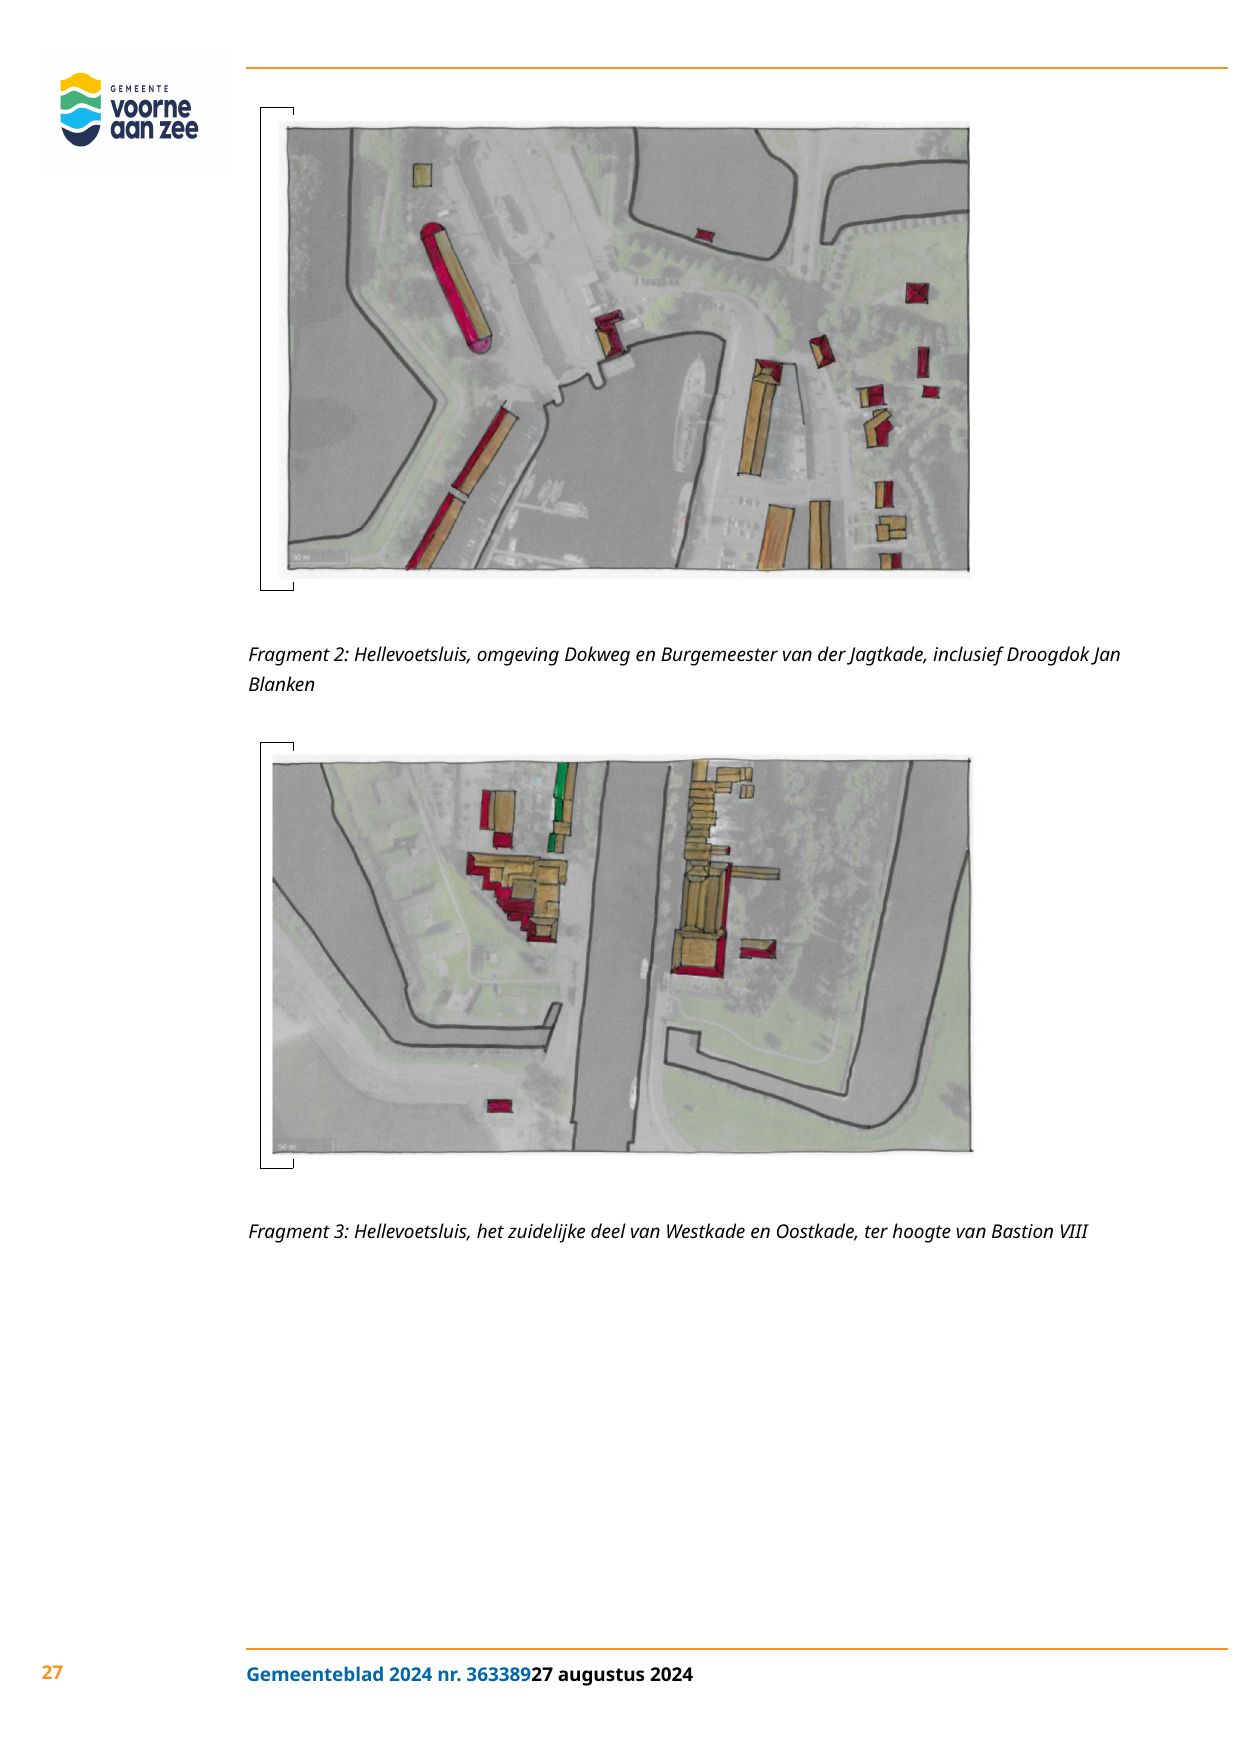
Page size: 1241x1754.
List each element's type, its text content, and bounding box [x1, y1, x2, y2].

text Fragment 3: Hellevoetsluis, het zuidelijke deel van Westkade en Oostkade, ter hoogte van Bastion VIII [248, 1218, 1152, 1244]
text Fragment 2: Hellevoetsluis, omgeving Dokweg en Burgemeester van der Jagtkade, inclusief Droogdok Jan Blanken [248, 641, 1152, 697]
picture [268, 115, 978, 582]
picture [41, 47, 231, 172]
picture [268, 751, 978, 1159]
